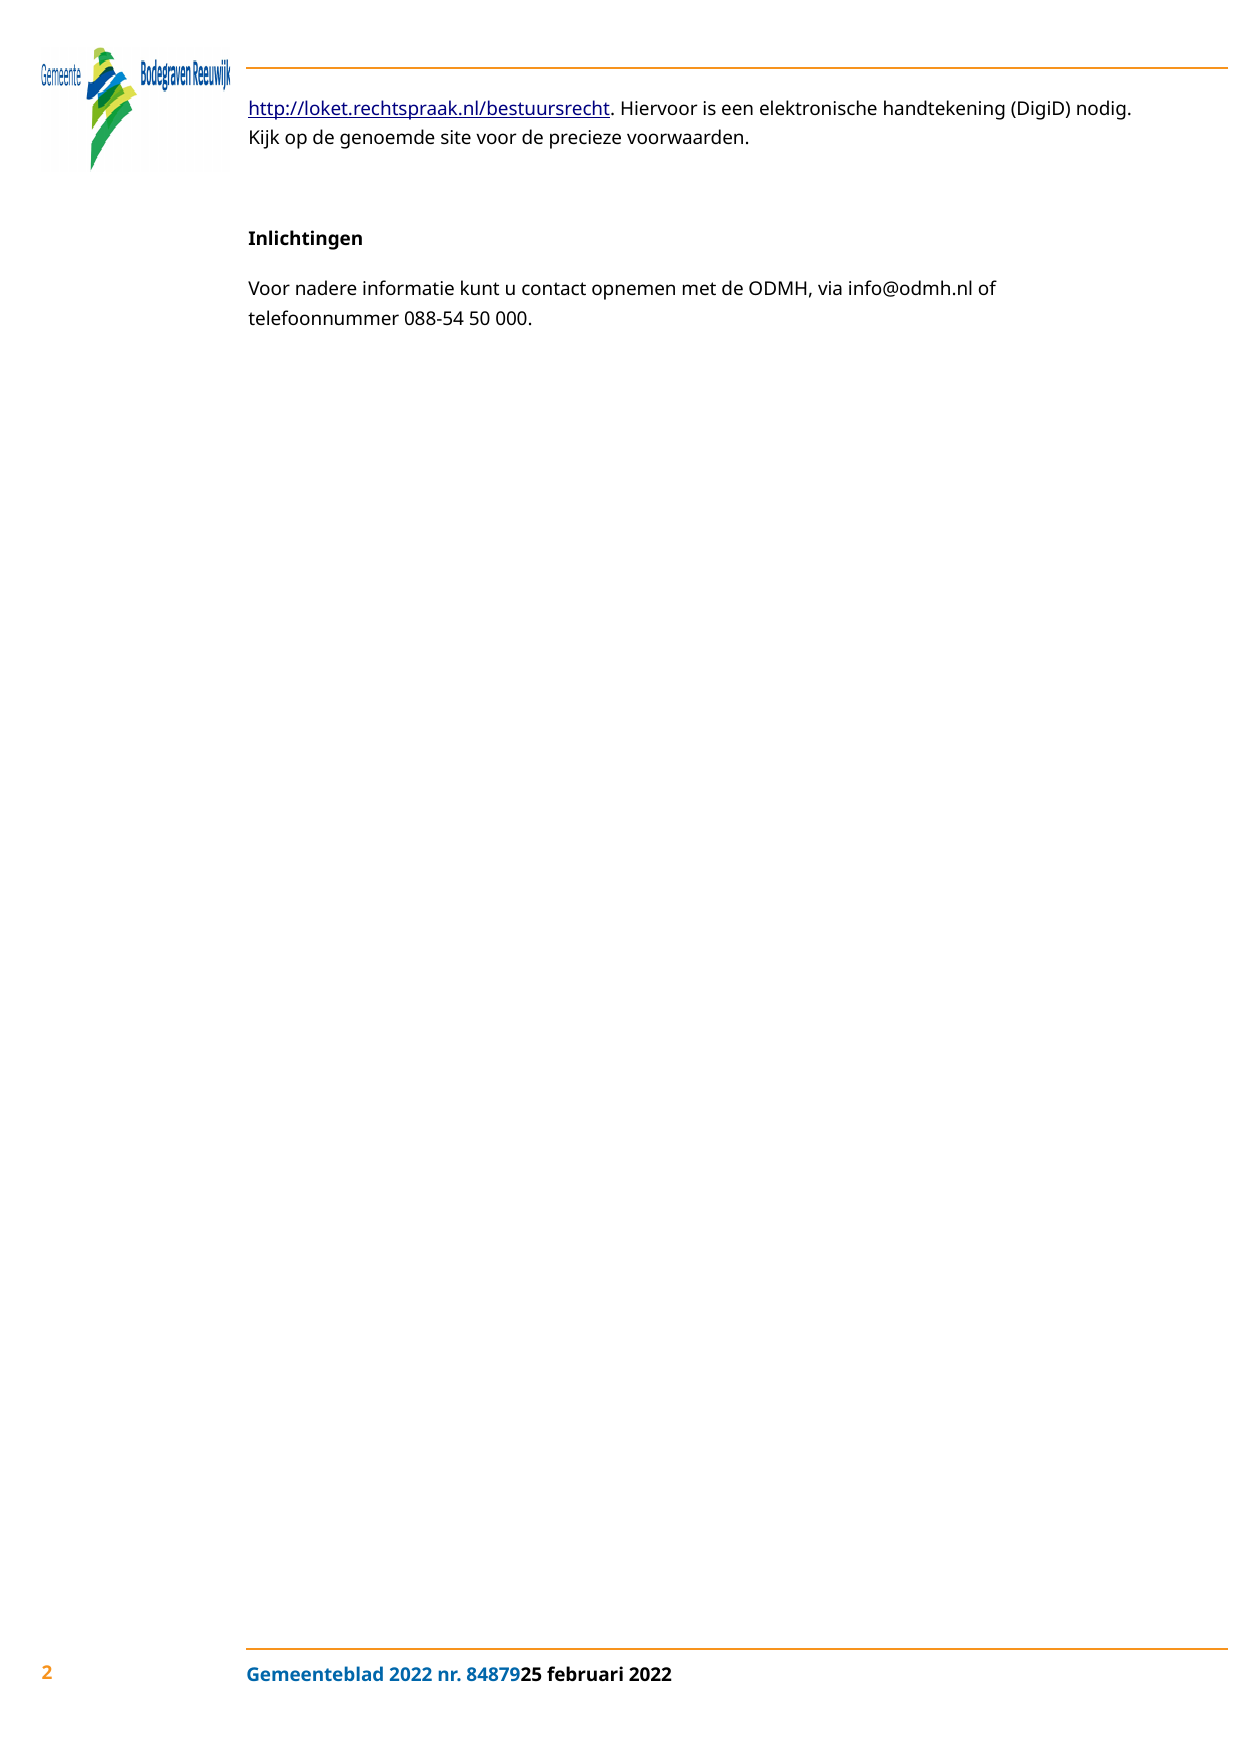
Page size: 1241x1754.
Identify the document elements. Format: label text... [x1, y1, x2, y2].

picture [41, 47, 231, 172]
text Inlichtingen [248, 225, 1152, 251]
text http://loket.rechtspraak.nl/bestuursrecht. Hiervoor is een elektronische handtekening (DigiD) nodig. Kijk op de genoemde site voor de precieze voorwaarden. [248, 95, 1152, 150]
text Voor nadere informatie kunt u contact opnemen met de ODMH, via info@odmh.nl of telefoonnummer 088-54 50 000. [248, 276, 1152, 331]
